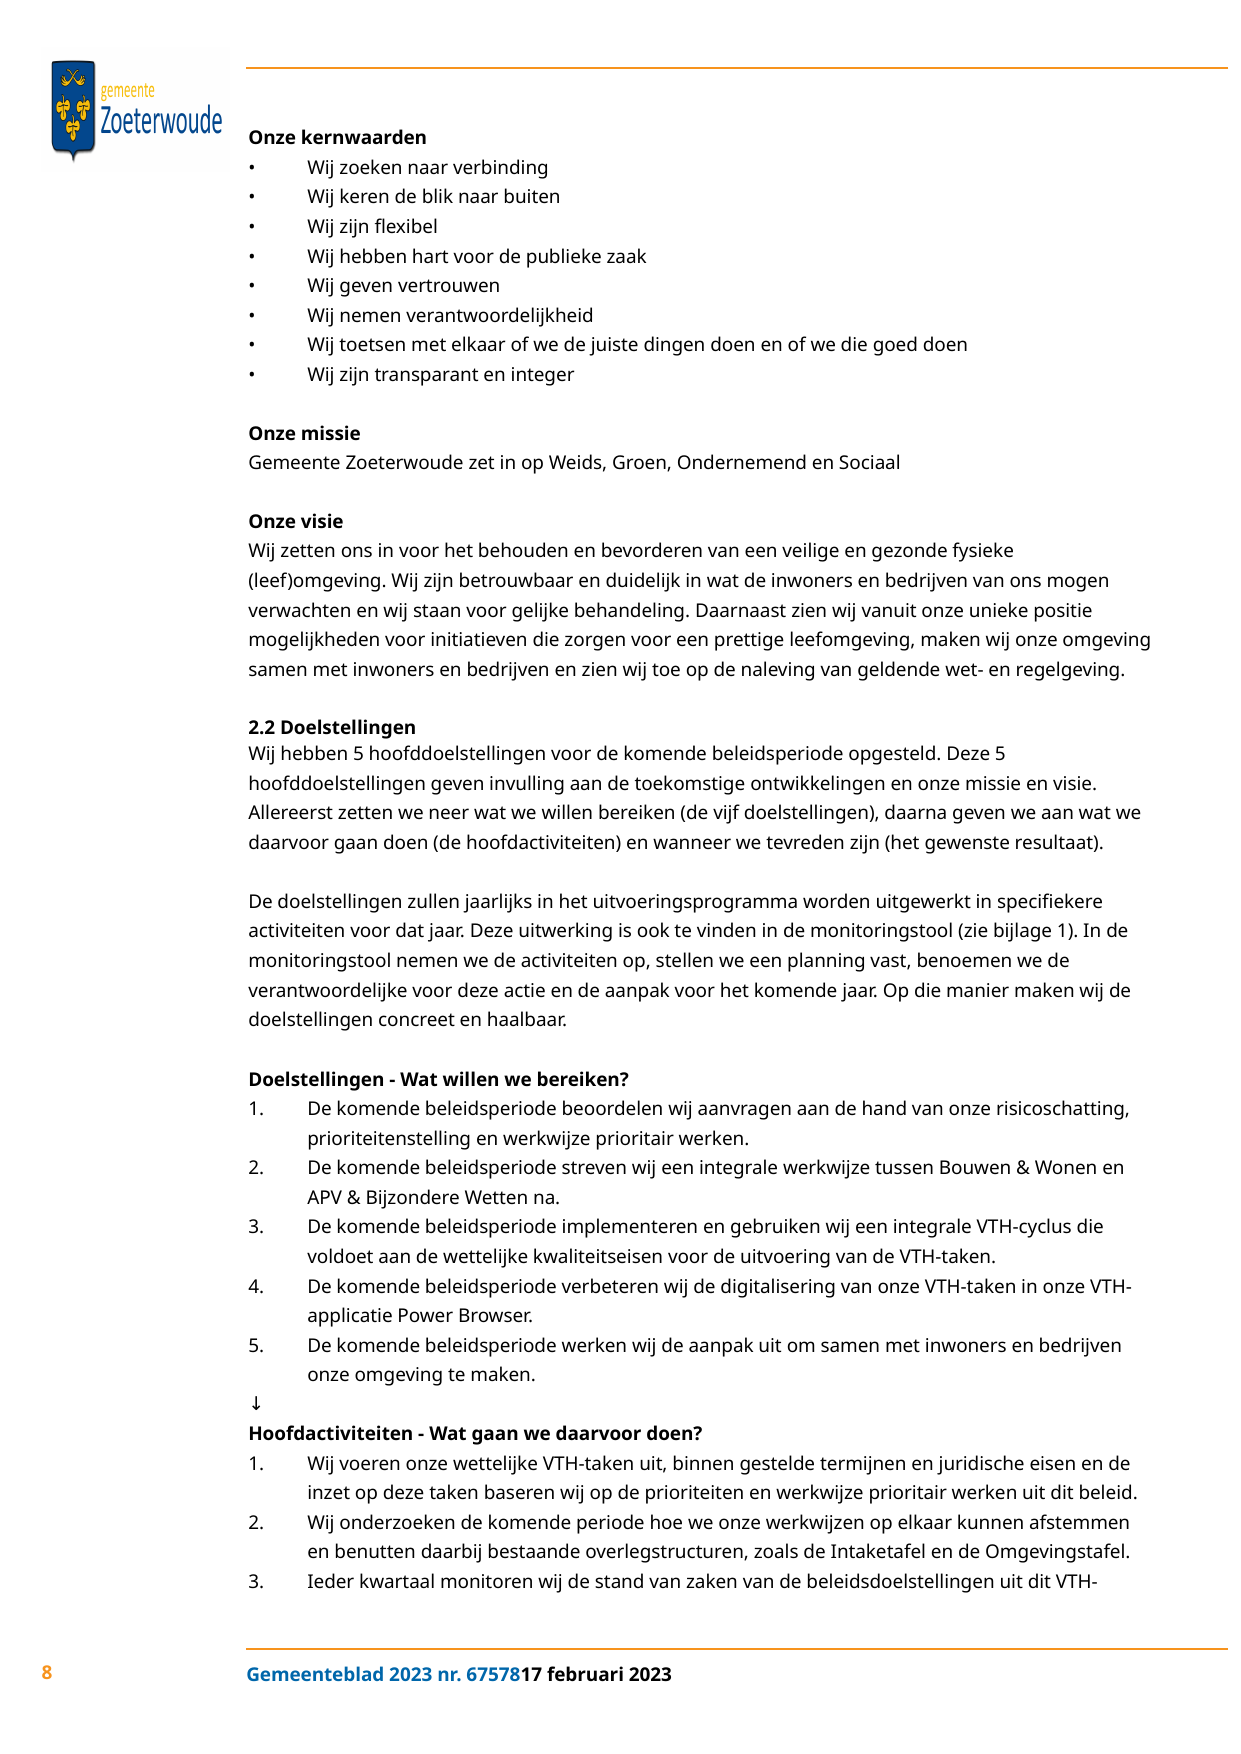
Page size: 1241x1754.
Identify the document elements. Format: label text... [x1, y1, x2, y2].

table_header Wij zetten ons in voor het behouden en bevorderen van een veilige en gezonde fysieke (leef)omgeving. Wij zijn betrouwbaar en duidelijk in wat de inwoners en bedrijven van ons mogen verwachten en wij staan voor gelijke behandeling. Daarnaast zien wij vanuit onze unieke positie mogelijkheden voor initiatieven die zorgen voor een prettige leefomgeving, maken wij onze omgeving samen met inwoners en bedrijven en zien wij toe op de naleving van geldende wet- en regelgeving. [248, 538, 1152, 682]
table_header Hoofdactiviteiten - Wat gaan we daarvoor doen? Wij voeren onze wettelijke VTH-taken uit, binnen gestelde termijnen en juridische eisen en de inzet op deze taken baseren wij op de prioriteiten en werkwijze prioritair werken uit dit beleid. Wij onderzoeken de komende periode hoe we onze werkwijzen op elkaar kunnen afstemmen en benutten daarbij bestaande overlegstructuren, zoals de Intaketafel en de Omgevingstafel. Ieder kwartaal monitoren wij de stand van zaken van de beleidsdoelstellingen uit dit VTH- [248, 1420, 1152, 1594]
table_header Gemeente Zoeterwoude zet in op Weids, Groen, Ondernemend en Sociaal [248, 449, 1152, 475]
text De doelstellingen zullen jaarlijks in het uitvoeringsprogramma worden uitgewerkt in specifiekere activiteiten voor dat jaar. Deze uitwerking is ook te vinden in de monitoringstool (zie bijlage 1). In de monitoringstool nemen we de activiteiten op, stellen we een planning vast, benoemen we de verantwoordelijke voor deze actie en de aanpak voor het komende jaar. Op die manier maken wij de doelstellingen concreet en haalbaar. [248, 888, 1152, 1032]
text Onze missie [248, 420, 1152, 445]
table_header Wij zoeken naar verbinding Wij keren de blik naar buiten Wij zijn flexibel Wij hebben hart voor de publieke zaak Wij geven vertrouwen Wij nemen verantwoordelijkheid Wij toetsen met elkaar of we de juiste dingen doen en of we die goed doen Wij zijn transparant en integer [248, 154, 1152, 387]
table_header Doelstellingen - Wat willen we bereiken? De komende beleidsperiode beoordelen wij aanvragen aan de hand van onze risicoschatting, prioriteitenstelling en werkwijze prioritair werken. De komende beleidsperiode streven wij een integrale werkwijze tussen Bouwen & Wonen en APV & Bijzondere Wetten na. De komende beleidsperiode implementeren en gebruiken wij een integrale VTH-cyclus die voldoet aan de wettelijke kwaliteitseisen voor de uitvoering van de VTH-taken. De komende beleidsperiode verbeteren wij de digitalisering van onze VTH-taken in onze VTH-applicatie Power Browser. De komende beleidsperiode werken wij de aanpak uit om samen met inwoners en bedrijven onze omgeving te maken. [248, 1066, 1152, 1387]
text 2.2 Doelstellingen [248, 714, 1152, 740]
text Onze kernwaarden [248, 124, 1152, 150]
text Wij hebben 5 hoofddoelstellingen voor de komende beleidsperiode opgesteld. Deze 5 hoofddoelstellingen geven invulling aan de toekomstige ontwikkelingen en onze missie en visie. Allereerst zetten we neer wat we willen bereiken (de vijf doelstellingen), daarna geven we aan wat we daarvoor gaan doen (de hoofdactiviteiten) en wanneer we tevreden zijn (het gewenste resultaat). [248, 740, 1152, 855]
text ↓ [248, 1391, 1152, 1416]
text Onze visie [248, 508, 1152, 534]
picture [41, 47, 231, 172]
